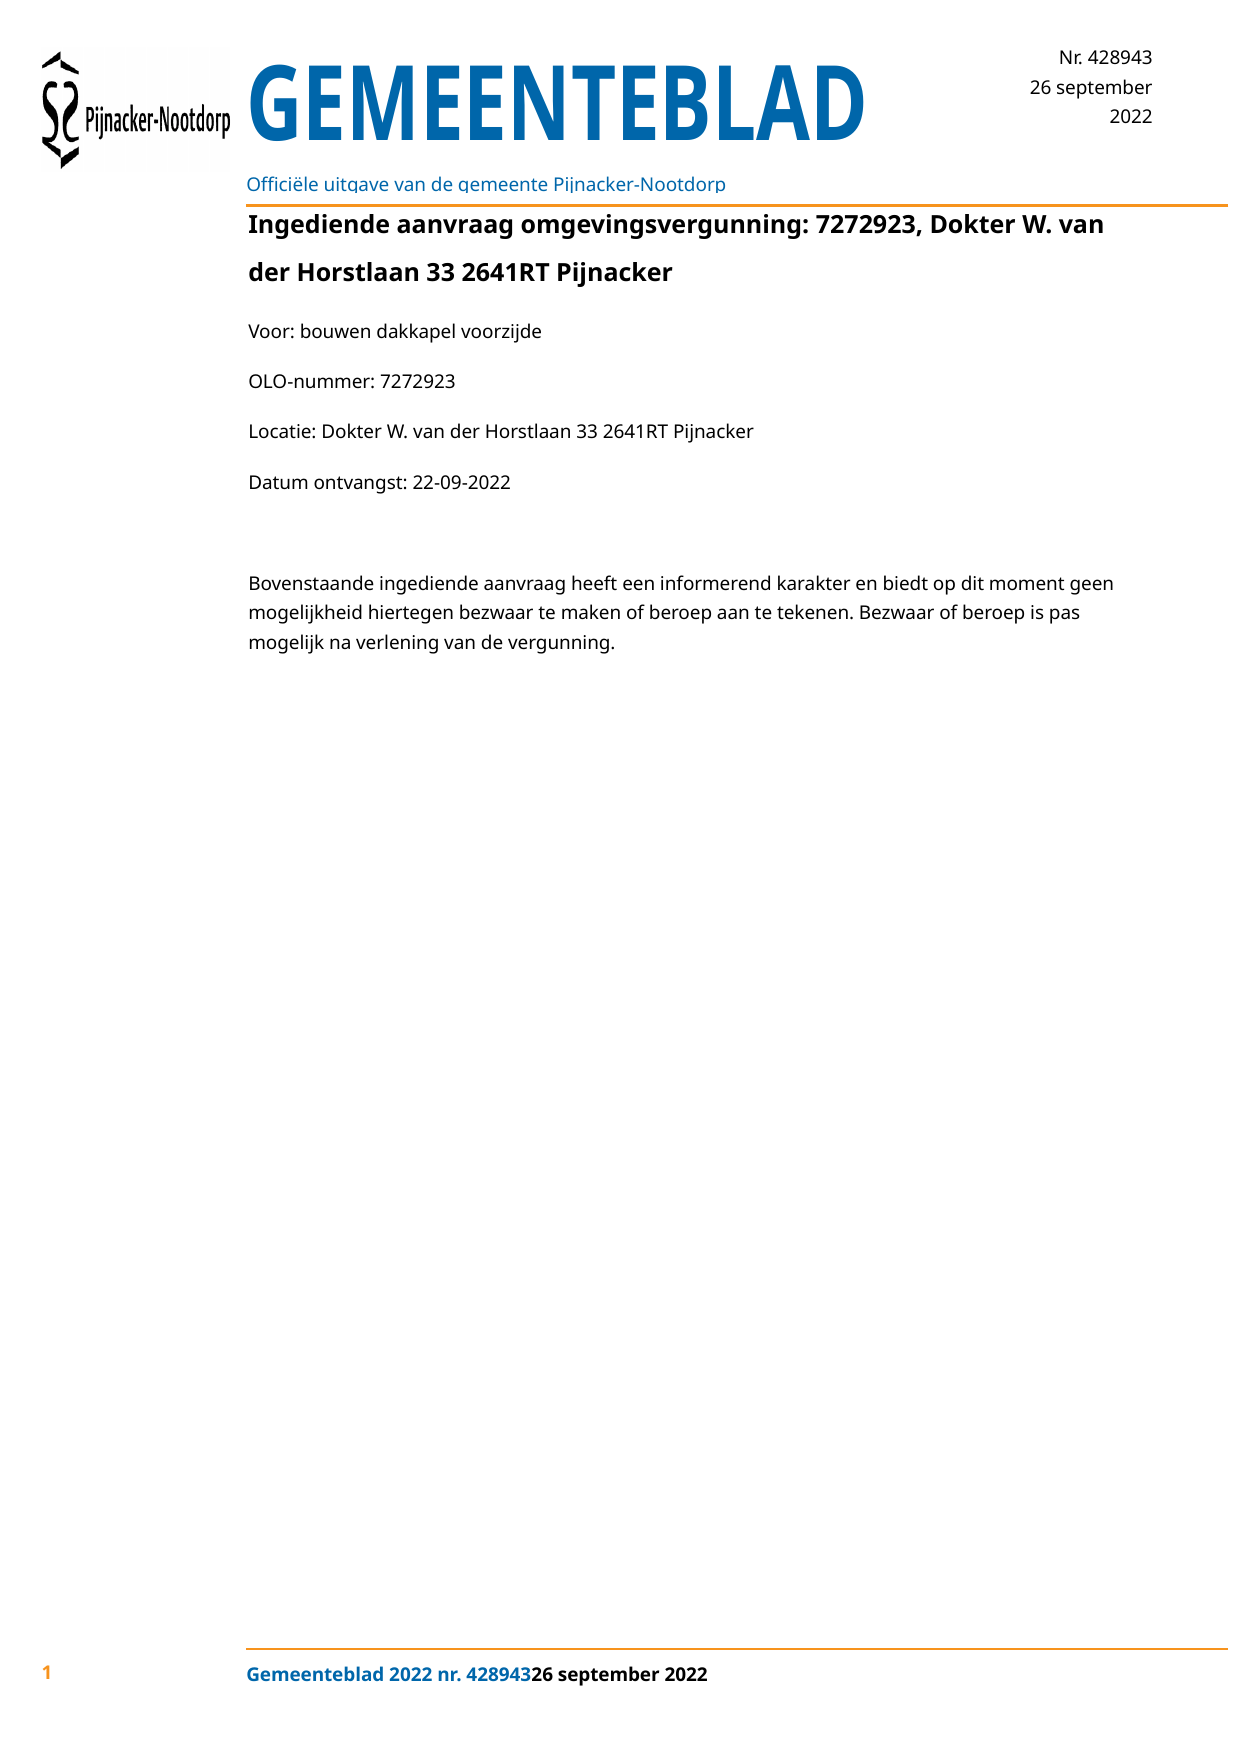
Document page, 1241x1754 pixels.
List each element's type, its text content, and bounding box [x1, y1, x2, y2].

text Voor: bouwen dakkapel voorzijde [248, 318, 1152, 344]
text Datum ontvangst: 22-09-2022 [248, 469, 1152, 495]
text Locatie: Dokter W. van der Horstlaan 33 2641RT Pijnacker [248, 419, 1152, 444]
text Bovenstaande ingediende aanvraag heeft een informerend karakter en biedt op dit moment geen mogelijkheid hiertegen bezwaar te maken of beroep aan te tekenen. Bezwaar of beroep is pas mogelijk na verlening van de vergunning. [248, 570, 1152, 655]
text OLO-nummer: 7272923 [248, 368, 1152, 394]
picture [41, 47, 231, 172]
text Ingediende aanvraag omgevingsvergunning: 7272923, Dokter W. van der Horstlaan 33 2641RT Pijnacker [248, 207, 1152, 288]
